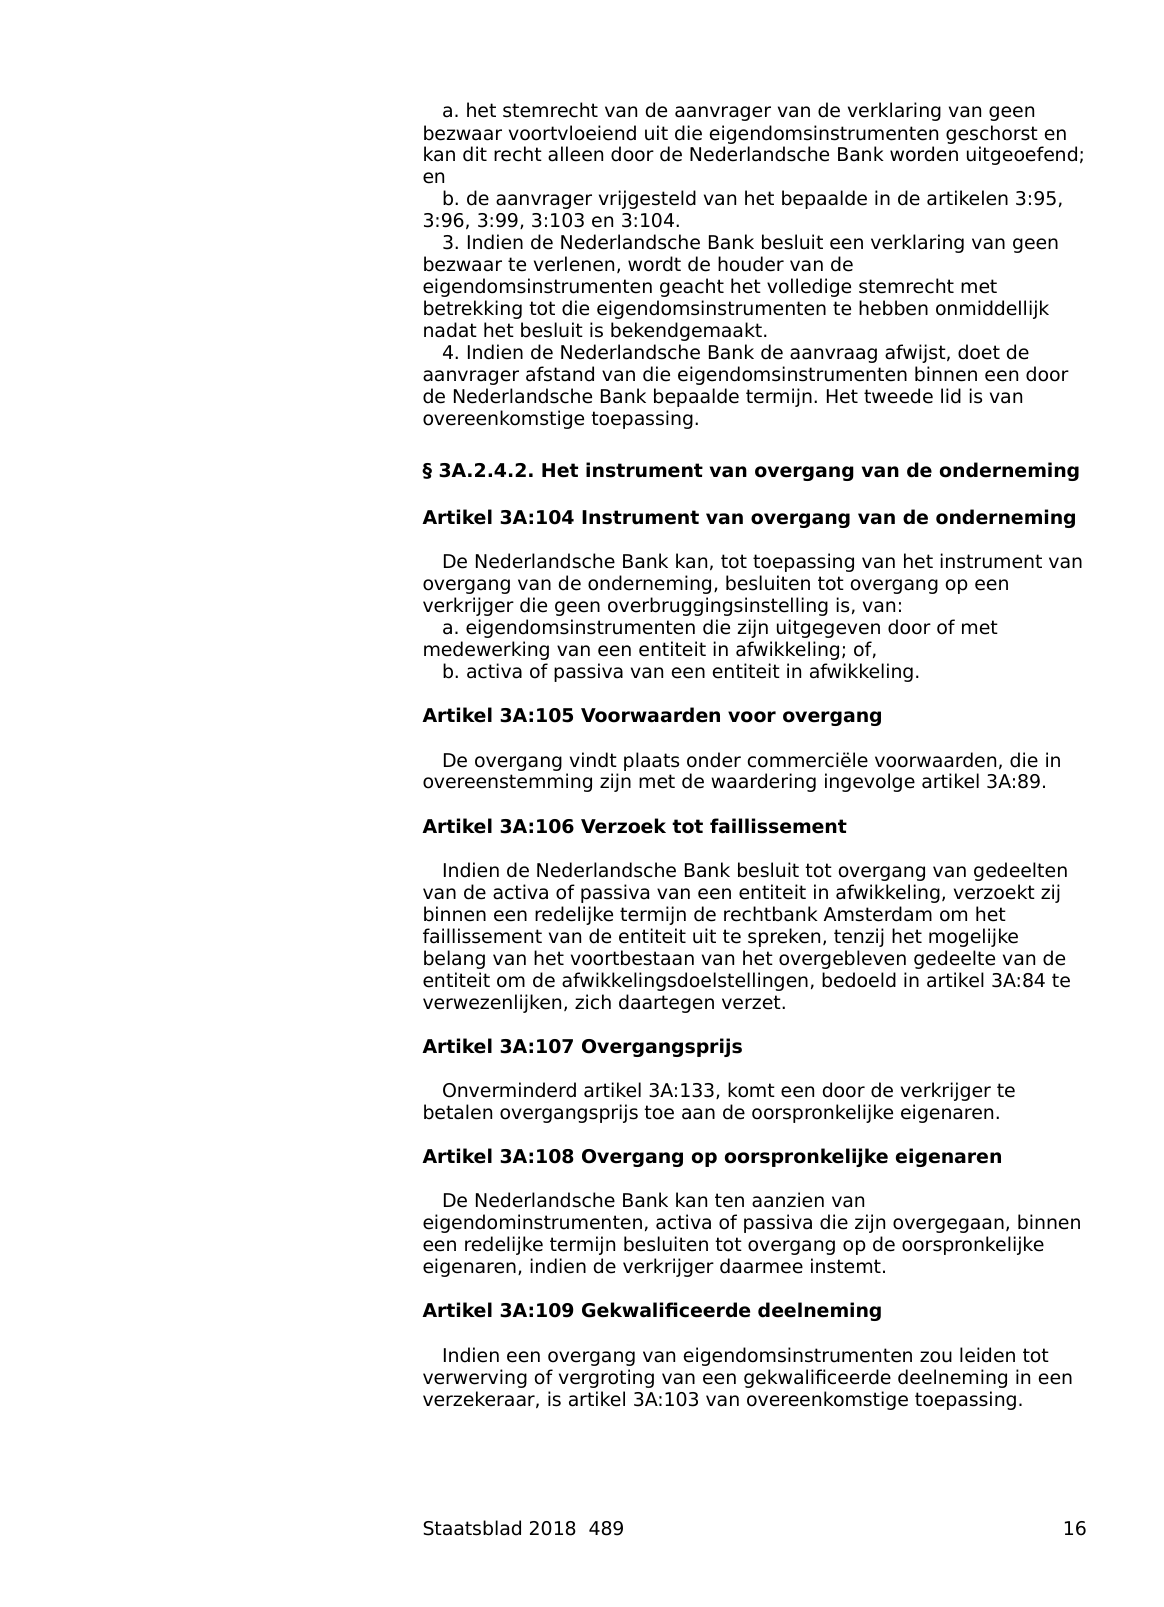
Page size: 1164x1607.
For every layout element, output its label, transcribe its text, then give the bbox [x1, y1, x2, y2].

subtitle Artikel 3A:107 Overgangsprijs [422, 1036, 1087, 1058]
text a. eigendomsinstrumenten die zijn uitgegeven door of met medewerking van een entiteit in afwikkeling; of, [422, 617, 1087, 661]
text b. de aanvrager vrijgesteld van het bepaalde in de artikelen 3:95, 3:96, 3:99, 3:103 en 3:104. [422, 188, 1087, 232]
text Indien de Nederlandsche Bank besluit tot overgang van gedeelten van de activa of passiva van een entiteit in afwikkeling, verzoekt zij binnen een redelijke termijn de rechtbank Amsterdam om het faillissement van de entiteit uit te spreken, tenzij het mogelijke belang van het voortbestaan van het overgebleven gedeelte van de entiteit om de afwikkelingsdoelstellingen, bedoeld in artikel 3A:84 te verwezenlijken, zich daartegen verzet. [422, 860, 1087, 1014]
subtitle Artikel 3A:106 Verzoek tot faillissement [422, 816, 1087, 838]
text b. activa of passiva van een entiteit in afwikkeling. [422, 661, 1087, 683]
text Indien een overgang van eigendomsinstrumenten zou leiden tot verwerving of vergroting van een gekwalificeerde deelneming in een verzekeraar, is artikel 3A:103 van overeenkomstige toepassing. [422, 1344, 1087, 1411]
text De Nederlandsche Bank kan, tot toepassing van het instrument van overgang van de onderneming, besluiten tot overgang op een verkrijger die geen overbruggingsinstelling is, van: [422, 551, 1087, 617]
subtitle § 3A.2.4.2. Het instrument van overgang van de onderneming [422, 460, 1087, 482]
text Onverminderd artikel 3A:133, komt een door de verkrijger te betalen overgangsprijs toe aan de oorspronkelijke eigenaren. [422, 1080, 1087, 1124]
subtitle Artikel 3A:108 Overgang op oorspronkelijke eigenaren [422, 1146, 1087, 1168]
text De Nederlandsche Bank kan ten aanzien van eigendominstrumenten, activa of passiva die zijn overgegaan, binnen een redelijke termijn besluiten tot overgang op de oorspronkelijke eigenaren, indien de verkrijger daarmee instemt. [422, 1190, 1087, 1278]
subtitle Artikel 3A:105 Voorwaarden voor overgang [422, 705, 1087, 727]
text De overgang vindt plaats onder commerciële voorwaarden, die in overeenstemming zijn met de waardering ingevolge artikel 3A:89. [422, 749, 1087, 793]
subtitle Artikel 3A:109 Gekwalificeerde deelneming [422, 1300, 1087, 1322]
subtitle Artikel 3A:104 Instrument van overgang van de onderneming [422, 507, 1087, 529]
text a. het stemrecht van de aanvrager van de verklaring van geen bezwaar voortvloeiend uit die eigendomsinstrumenten geschorst en kan dit recht alleen door de Nederlandsche Bank worden uitgeoefend; en [422, 100, 1087, 188]
text 3. Indien de Nederlandsche Bank besluit een verklaring van geen bezwaar te verlenen, wordt de houder van de eigendomsinstrumenten geacht het volledige stemrecht met betrekking tot die eigendomsinstrumenten te hebben onmiddellijk nadat het besluit is bekendgemaakt. [422, 232, 1087, 342]
text 4. Indien de Nederlandsche Bank de aanvraag afwijst, doet de aanvrager afstand van die eigendomsinstrumenten binnen een door de Nederlandsche Bank bepaalde termijn. Het tweede lid is van overeenkomstige toepassing. [422, 342, 1087, 430]
